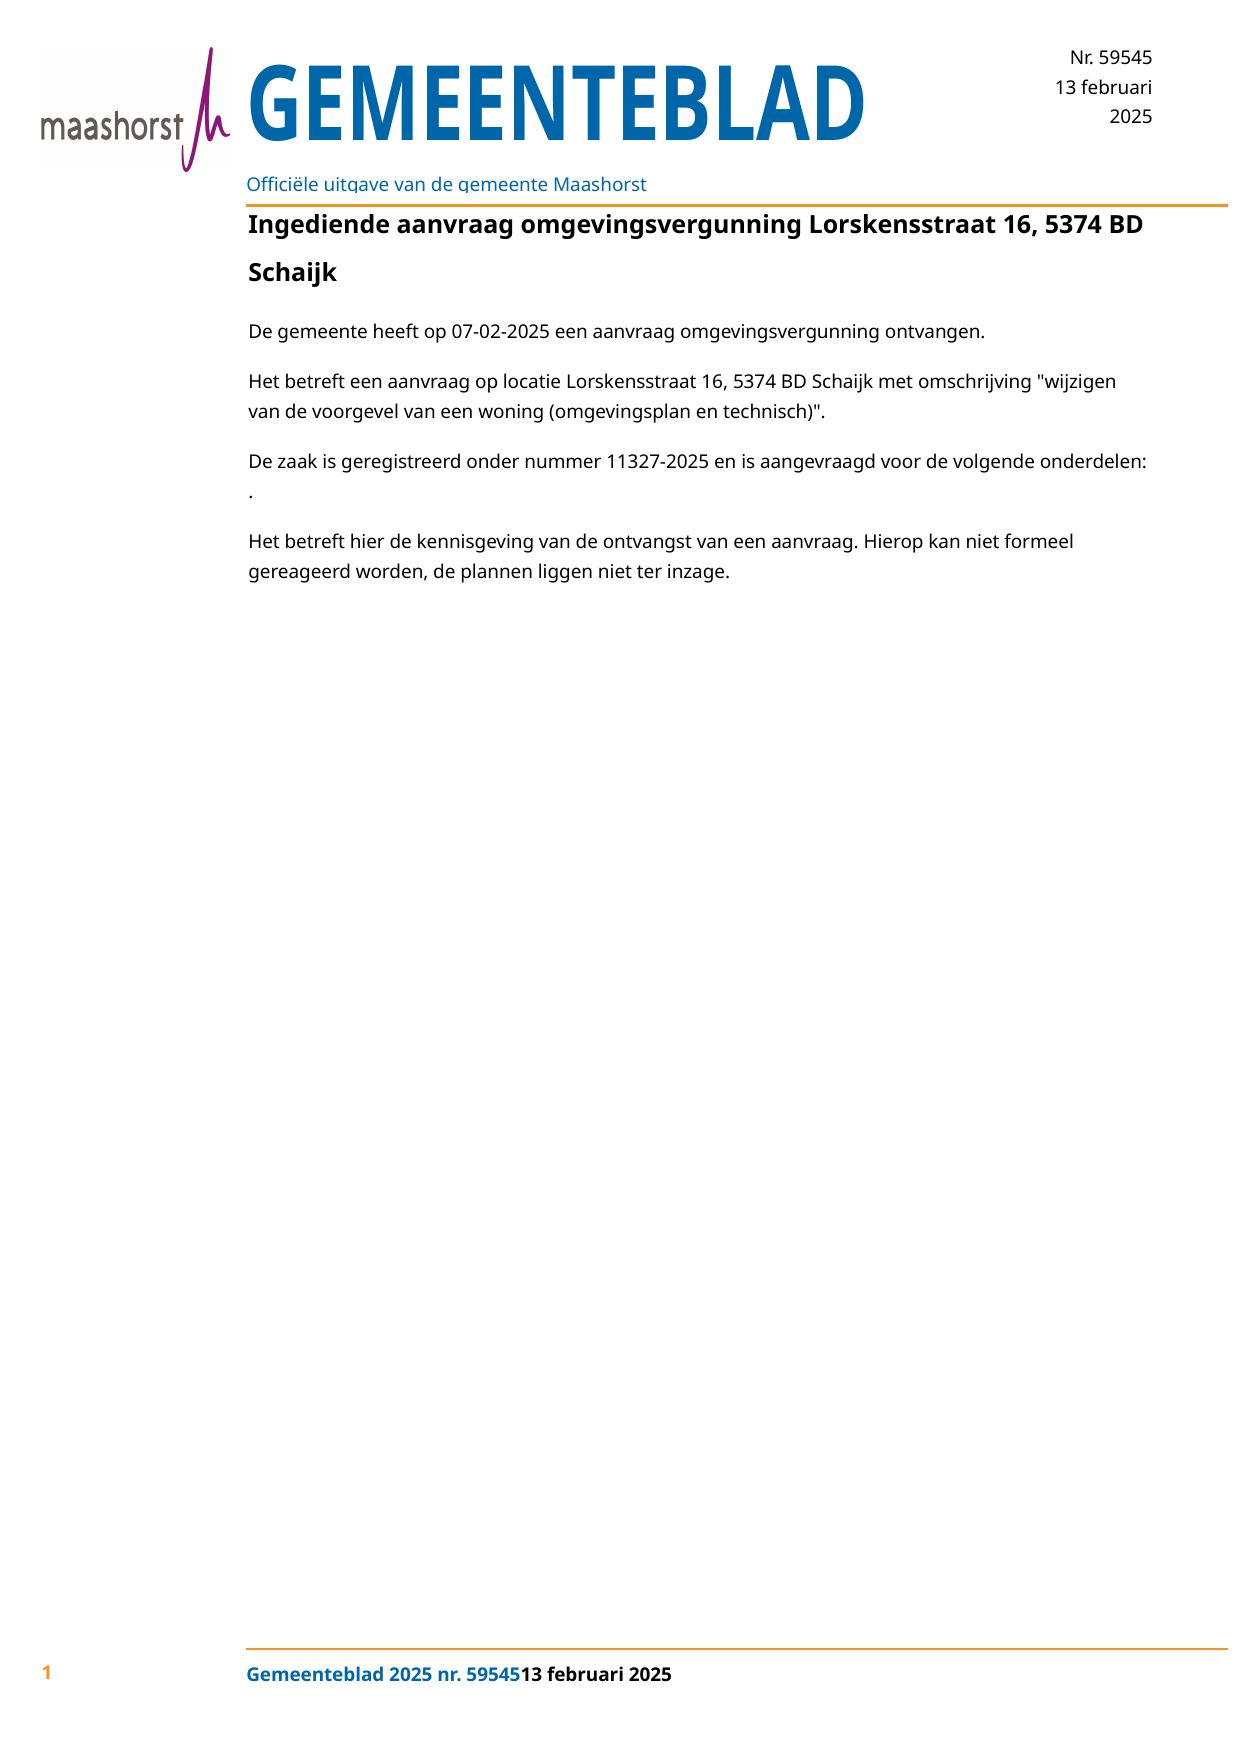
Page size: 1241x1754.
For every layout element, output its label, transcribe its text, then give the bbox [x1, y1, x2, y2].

text De gemeente heeft op 07-02-2025 een aanvraag omgevingsvergunning ontvangen. [248, 318, 1152, 344]
picture [41, 47, 231, 172]
text Het betreft een aanvraag op locatie Lorskensstraat 16, 5374 BD Schaijk met omschrijving "wijzigen van de voorgevel van een woning (omgevingsplan en technisch)". [248, 368, 1152, 424]
text De zaak is geregistreerd onder nummer 11327-2025 en is aangevraagd voor de volgende onderdelen: . [248, 448, 1152, 504]
text Het betreft hier de kennisgeving van de ontvangst van een aanvraag. Hierop kan niet formeel gereageerd worden, de plannen liggen niet ter inzage. [248, 528, 1152, 584]
text Ingediende aanvraag omgevingsvergunning Lorskensstraat 16, 5374 BD Schaijk [248, 207, 1152, 288]
